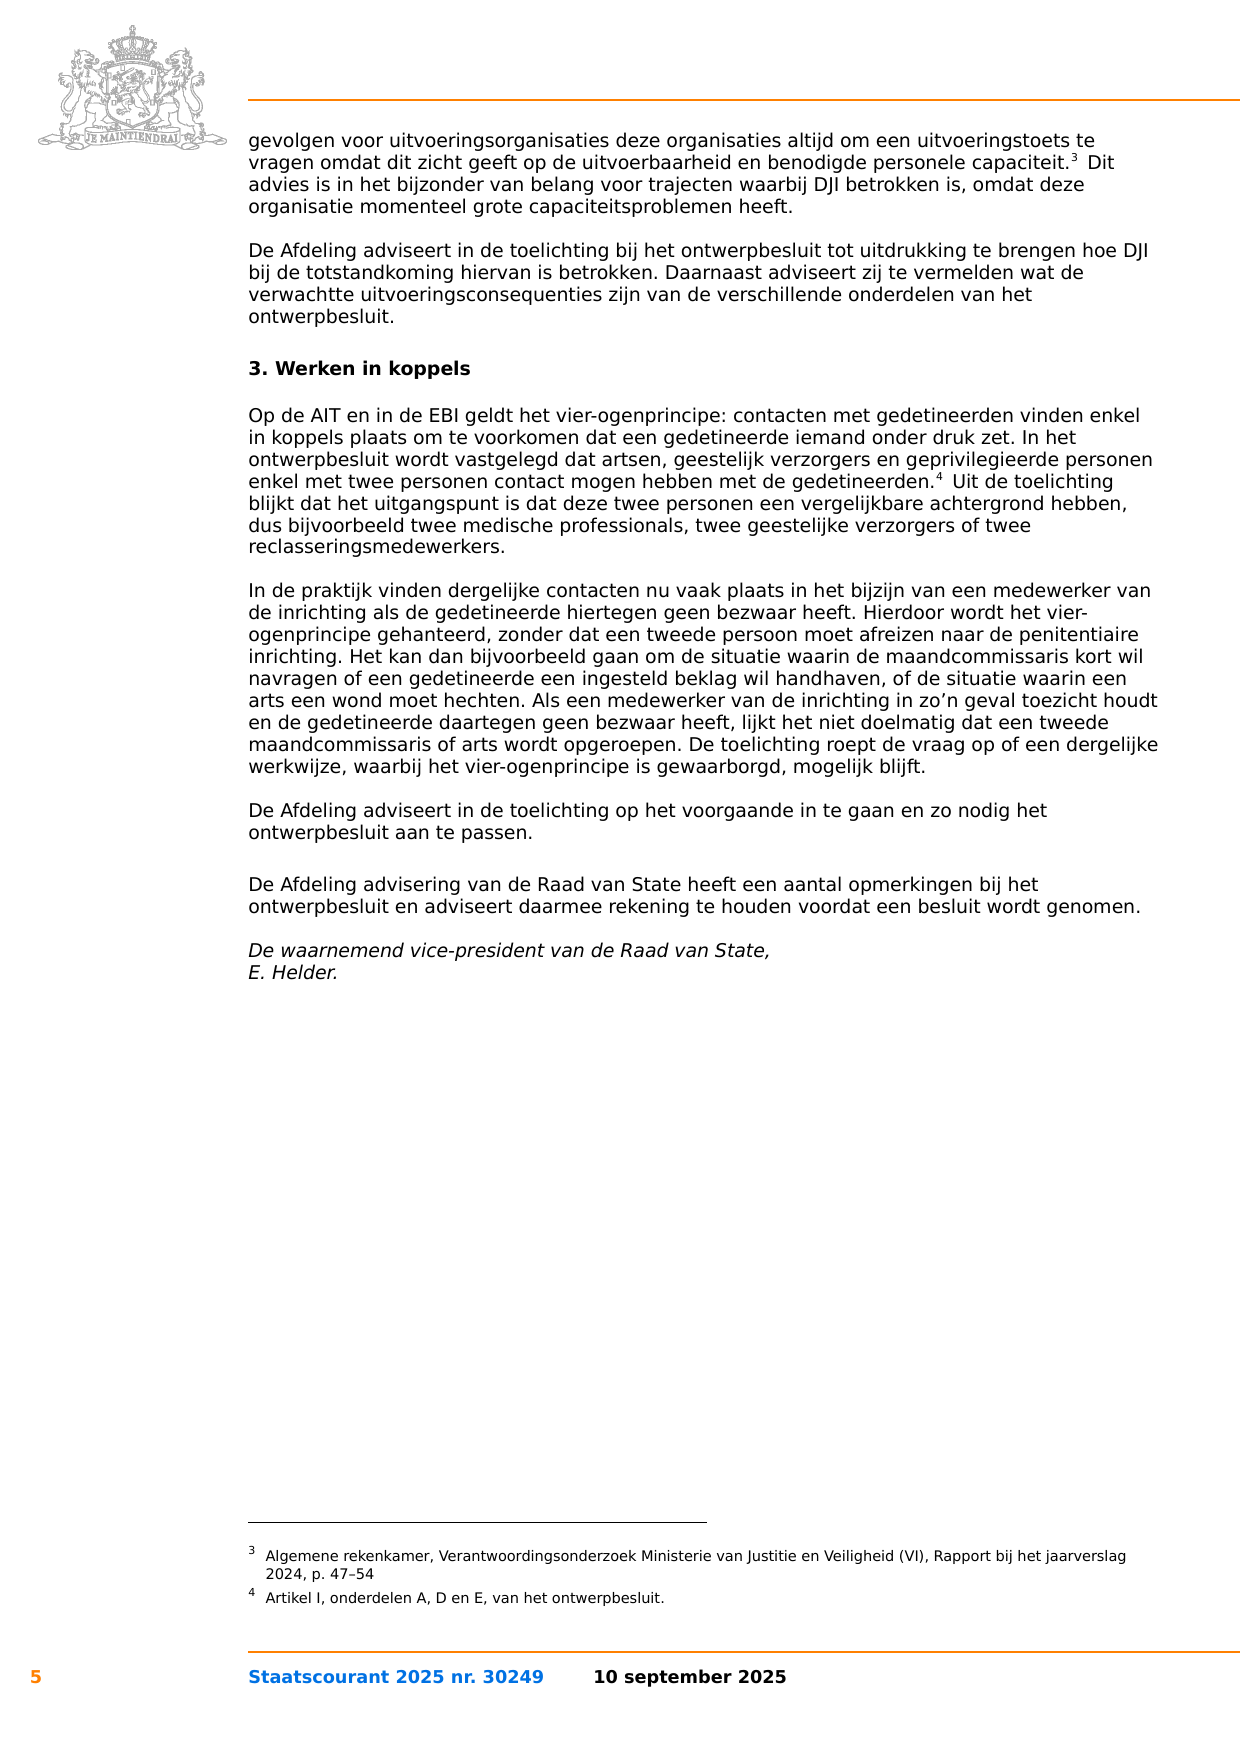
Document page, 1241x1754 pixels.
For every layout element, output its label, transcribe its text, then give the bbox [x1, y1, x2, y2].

text Algemene rekenkamer, Verantwoordingsonderzoek Ministerie van Justitie en Veiligheid (VI), Rapport bij het jaarverslag 2024, p. 47–54 [248, 1544, 1163, 1583]
text De waarnemend vice-president van de Raad van State, E. Helder. [248, 940, 1163, 984]
picture [38, 25, 227, 150]
text In de praktijk vinden dergelijke contacten nu vaak plaats in het bijzijn van een medewerker van de inrichting als de gedetineerde hiertegen geen bezwaar heeft. Hierdoor wordt het vier-ogenprincipe gehanteerd, zonder dat een tweede persoon moet afreizen naar de penitentiaire inrichting. Het kan dan bijvoorbeeld gaan om de situatie waarin de maandcommissaris kort wil navragen of een gedetineerde een ingesteld beklag wil handhaven, of de situatie waarin een arts een wond moet hechten. Als een medewerker van de inrichting in zo’n geval toezicht houdt en de gedetineerde daartegen geen bezwaar heeft, lijkt het niet doelmatig dat een tweede maandcommissaris of arts wordt opgeroepen. De toelichting roept de vraag op of een dergelijke werkwijze, waarbij het vier-ogenprincipe is gewaarborgd, mogelijk blijft. [248, 580, 1163, 778]
text De Afdeling adviseert in de toelichting bij het ontwerpbesluit tot uitdrukking te brengen hoe DJI bij de totstandkoming hiervan is betrokken. Daarnaast adviseert zij te vermelden wat de verwachtte uitvoeringsconsequenties zijn van de verschillende onderdelen van het ontwerpbesluit. [248, 240, 1163, 328]
text De Afdeling adviseert in de toelichting op het voorgaande in te gaan en zo nodig het ontwerpbesluit aan te passen. [248, 800, 1163, 844]
subtitle 3. Werken in koppels [248, 358, 1163, 379]
text Artikel I, onderdelen A, D en E, van het ontwerpbesluit. [248, 1586, 1163, 1608]
text De Afdeling advisering van de Raad van State heeft een aantal opmerkingen bij het ontwerpbesluit en adviseert daarmee rekening te houden voordat een besluit wordt genomen. [248, 874, 1163, 918]
text Op de AIT en in de EBI geldt het vier-ogenprincipe: contacten met gedetineerden vinden enkel in koppels plaats om te voorkomen dat een gedetineerde iemand onder druk zet. In het ontwerpbesluit wordt vastgelegd dat artsen, geestelijk verzorgers en geprivilegieerde personen enkel met twee personen contact mogen hebben met de gedetineerden. Uit de toelichting blijkt dat het uitgangspunt is dat deze twee personen een vergelijkbare achtergrond hebben, dus bijvoorbeeld twee medische professionals, twee geestelijke verzorgers of twee reclasseringsmedewerkers. [248, 404, 1163, 558]
text gevolgen voor uitvoeringsorganisaties deze organisaties altijd om een uitvoeringstoets te vragen omdat dit zicht geeft op de uitvoerbaarheid en benodigde personele capaciteit. Dit advies is in het bijzonder van belang voor trajecten waarbij DJI betrokken is, omdat deze organisatie momenteel grote capaciteitsproblemen heeft. [248, 130, 1163, 218]
